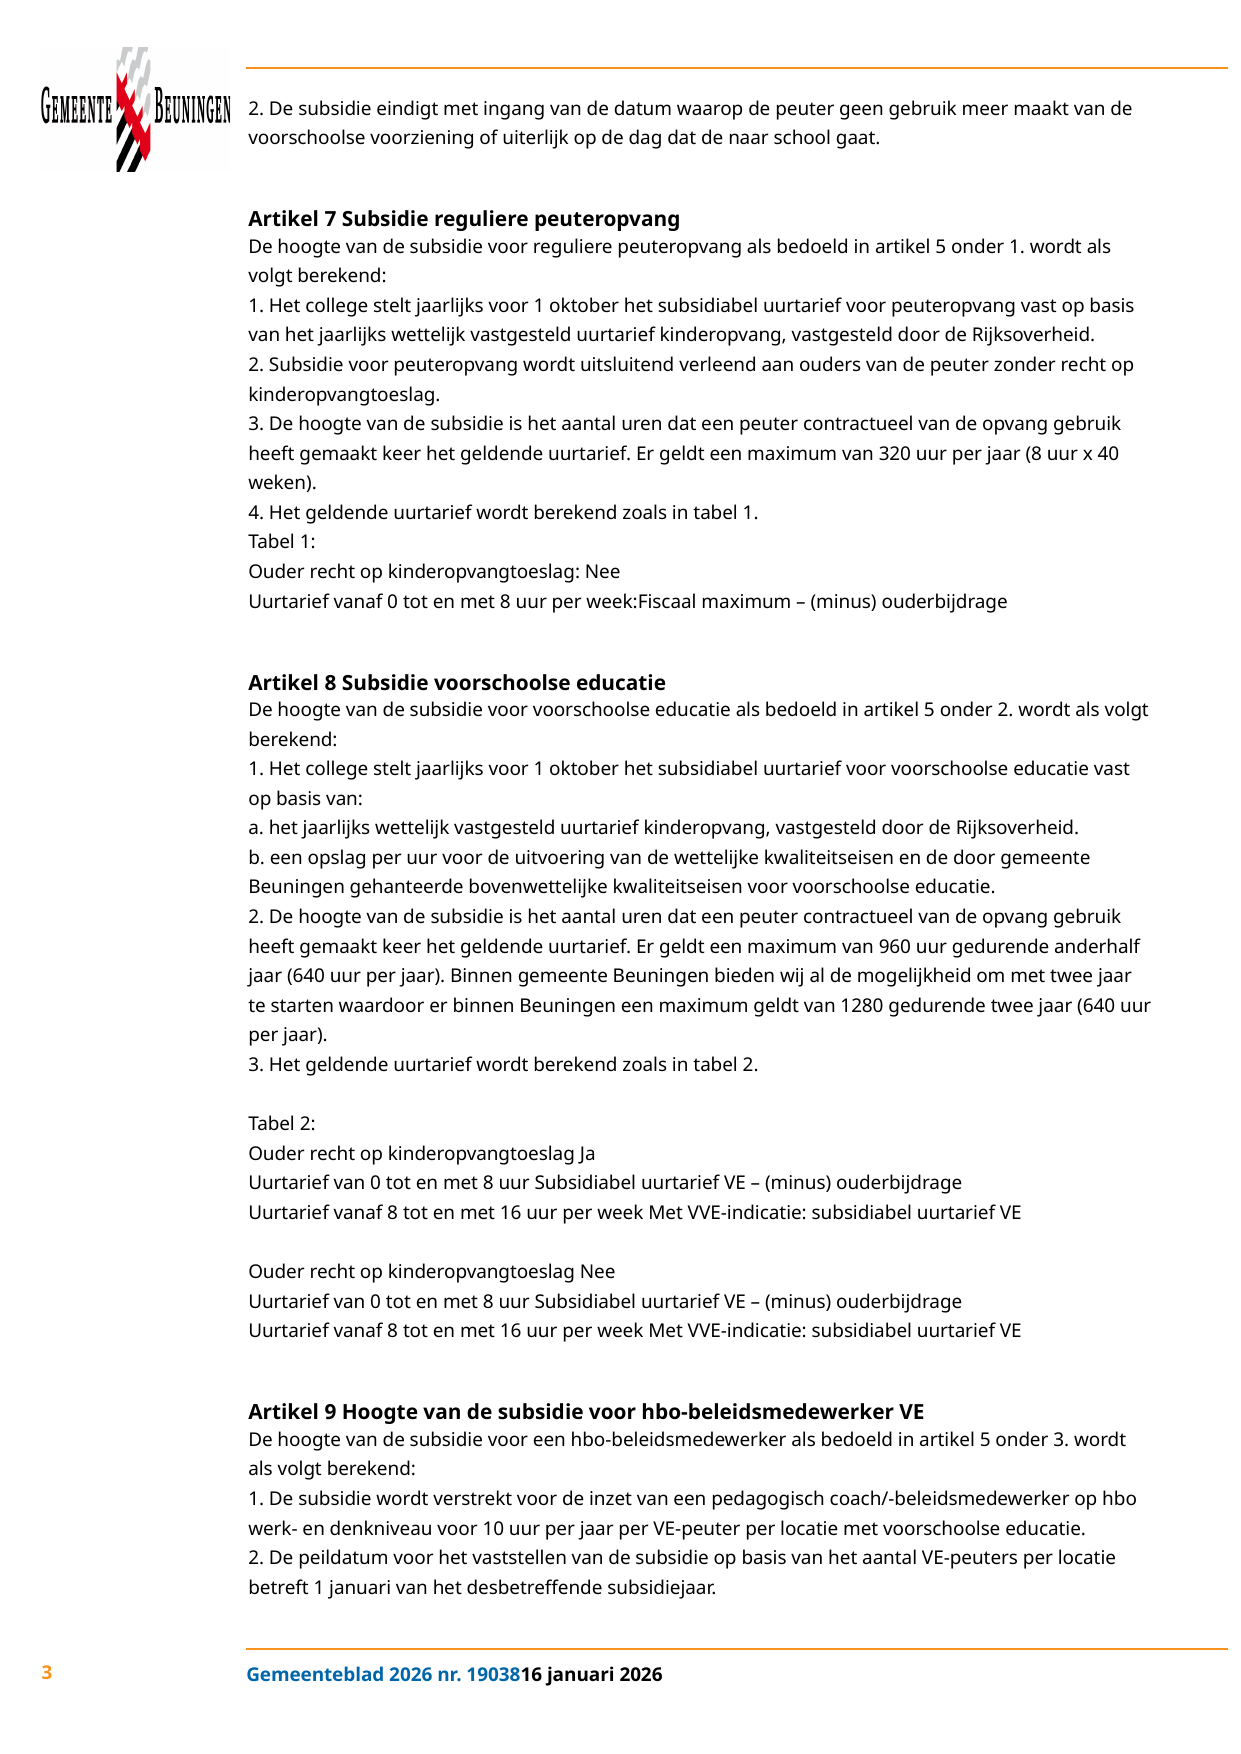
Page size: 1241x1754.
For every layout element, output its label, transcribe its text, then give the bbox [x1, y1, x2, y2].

text Uurtarief van 0 tot en met 8 uur Subsidiabel uurtarief VE – (minus) ouderbijdrage [248, 1169, 1152, 1195]
text 1. Het college stelt jaarlijks voor 1 oktober het subsidiabel uurtarief voor peuteropvang vast op basis van het jaarlijks wettelijk vastgesteld uurtarief kinderopvang, vastgesteld door de Rijksoverheid. [248, 292, 1152, 347]
text 4. Het geldende uurtarief wordt berekend zoals in tabel 1. [248, 499, 1152, 525]
text Ouder recht op kinderopvangtoeslag Ja [248, 1140, 1152, 1166]
text Artikel 8 Subsidie voorschoolse educatie [248, 668, 1152, 696]
text Uurtarief vanaf 8 tot en met 16 uur per week Met VVE-indicatie: subsidiabel uurtarief VE [248, 1317, 1152, 1343]
text a. het jaarlijks wettelijk vastgesteld uurtarief kinderopvang, vastgesteld door de Rijksoverheid. [248, 814, 1152, 840]
text 3. Het geldende uurtarief wordt berekend zoals in tabel 2. [248, 1051, 1152, 1077]
text 3. De hoogte van de subsidie is het aantal uren dat een peuter contractueel van de opvang gebruik heeft gemaakt keer het geldende uurtarief. Er geldt een maximum van 320 uur per jaar (8 uur x 40 weken). [248, 410, 1152, 495]
text Uurtarief vanaf 8 tot en met 16 uur per week Met VVE-indicatie: subsidiabel uurtarief VE [248, 1199, 1152, 1225]
text 2. De subsidie eindigt met ingang van de datum waarop de peuter geen gebruik meer maakt van de [248, 95, 1152, 121]
text 1. De subsidie wordt verstrekt voor de inzet van een pedagogisch coach/-beleidsmedewerker op hbo werk- en denkniveau voor 10 uur per jaar per VE-peuter per locatie met voorschoolse educatie. [248, 1485, 1152, 1540]
text De hoogte van de subsidie voor reguliere peuteropvang als bedoeld in artikel 5 onder 1. wordt als volgt berekend: [248, 233, 1152, 288]
text Artikel 7 Subsidie reguliere peuteropvang [248, 204, 1152, 233]
text b. een opslag per uur voor de uitvoering van de wettelijke kwaliteitseisen en de door gemeente Beuningen gehanteerde bovenwettelijke kwaliteitseisen voor voorschoolse educatie. [248, 844, 1152, 899]
text Uurtarief van 0 tot en met 8 uur Subsidiabel uurtarief VE – (minus) ouderbijdrage [248, 1288, 1152, 1314]
text Uurtarief vanaf 0 tot en met 8 uur per week:Fiscaal maximum – (minus) ouderbijdrage [248, 588, 1152, 613]
text 2. Subsidie voor peuteropvang wordt uitsluitend verleend aan ouders van de peuter zonder recht op kinderopvangtoeslag. [248, 351, 1152, 406]
text Ouder recht op kinderopvangtoeslag Nee [248, 1258, 1152, 1284]
text De hoogte van de subsidie voor voorschoolse educatie als bedoeld in artikel 5 onder 2. wordt als volgt berekend: [248, 696, 1152, 752]
text Tabel 2: [248, 1110, 1152, 1136]
text 1. Het college stelt jaarlijks voor 1 oktober het subsidiabel uurtarief voor voorschoolse educatie vast op basis van: [248, 755, 1152, 811]
text De hoogte van de subsidie voor een hbo-beleidsmedewerker als bedoeld in artikel 5 onder 3. wordt als volgt berekend: [248, 1426, 1152, 1481]
text Tabel 1: [248, 529, 1152, 554]
text Ouder recht op kinderopvangtoeslag: Nee [248, 558, 1152, 584]
text 2. De peildatum voor het vaststellen van de subsidie op basis van het aantal VE-peuters per locatie betreft 1 januari van het desbetreffende subsidiejaar. [248, 1544, 1152, 1599]
text voorschoolse voorziening of uiterlijk op de dag dat de naar school gaat. [248, 124, 1152, 150]
text 2. De hoogte van de subsidie is het aantal uren dat een peuter contractueel van de opvang gebruik heeft gemaakt keer het geldende uurtarief. Er geldt een maximum van 960 uur gedurende anderhalf jaar (640 uur per jaar). Binnen gemeente Beuningen bieden wij al de mogelijkheid om met twee jaar te starten waardoor er binnen Beuningen een maximum geldt van 1280 gedurende twee jaar (640 uur per jaar). [248, 903, 1152, 1047]
picture [41, 47, 231, 172]
text Artikel 9 Hoogte van de subsidie voor hbo-beleidsmedewerker VE [248, 1397, 1152, 1426]
